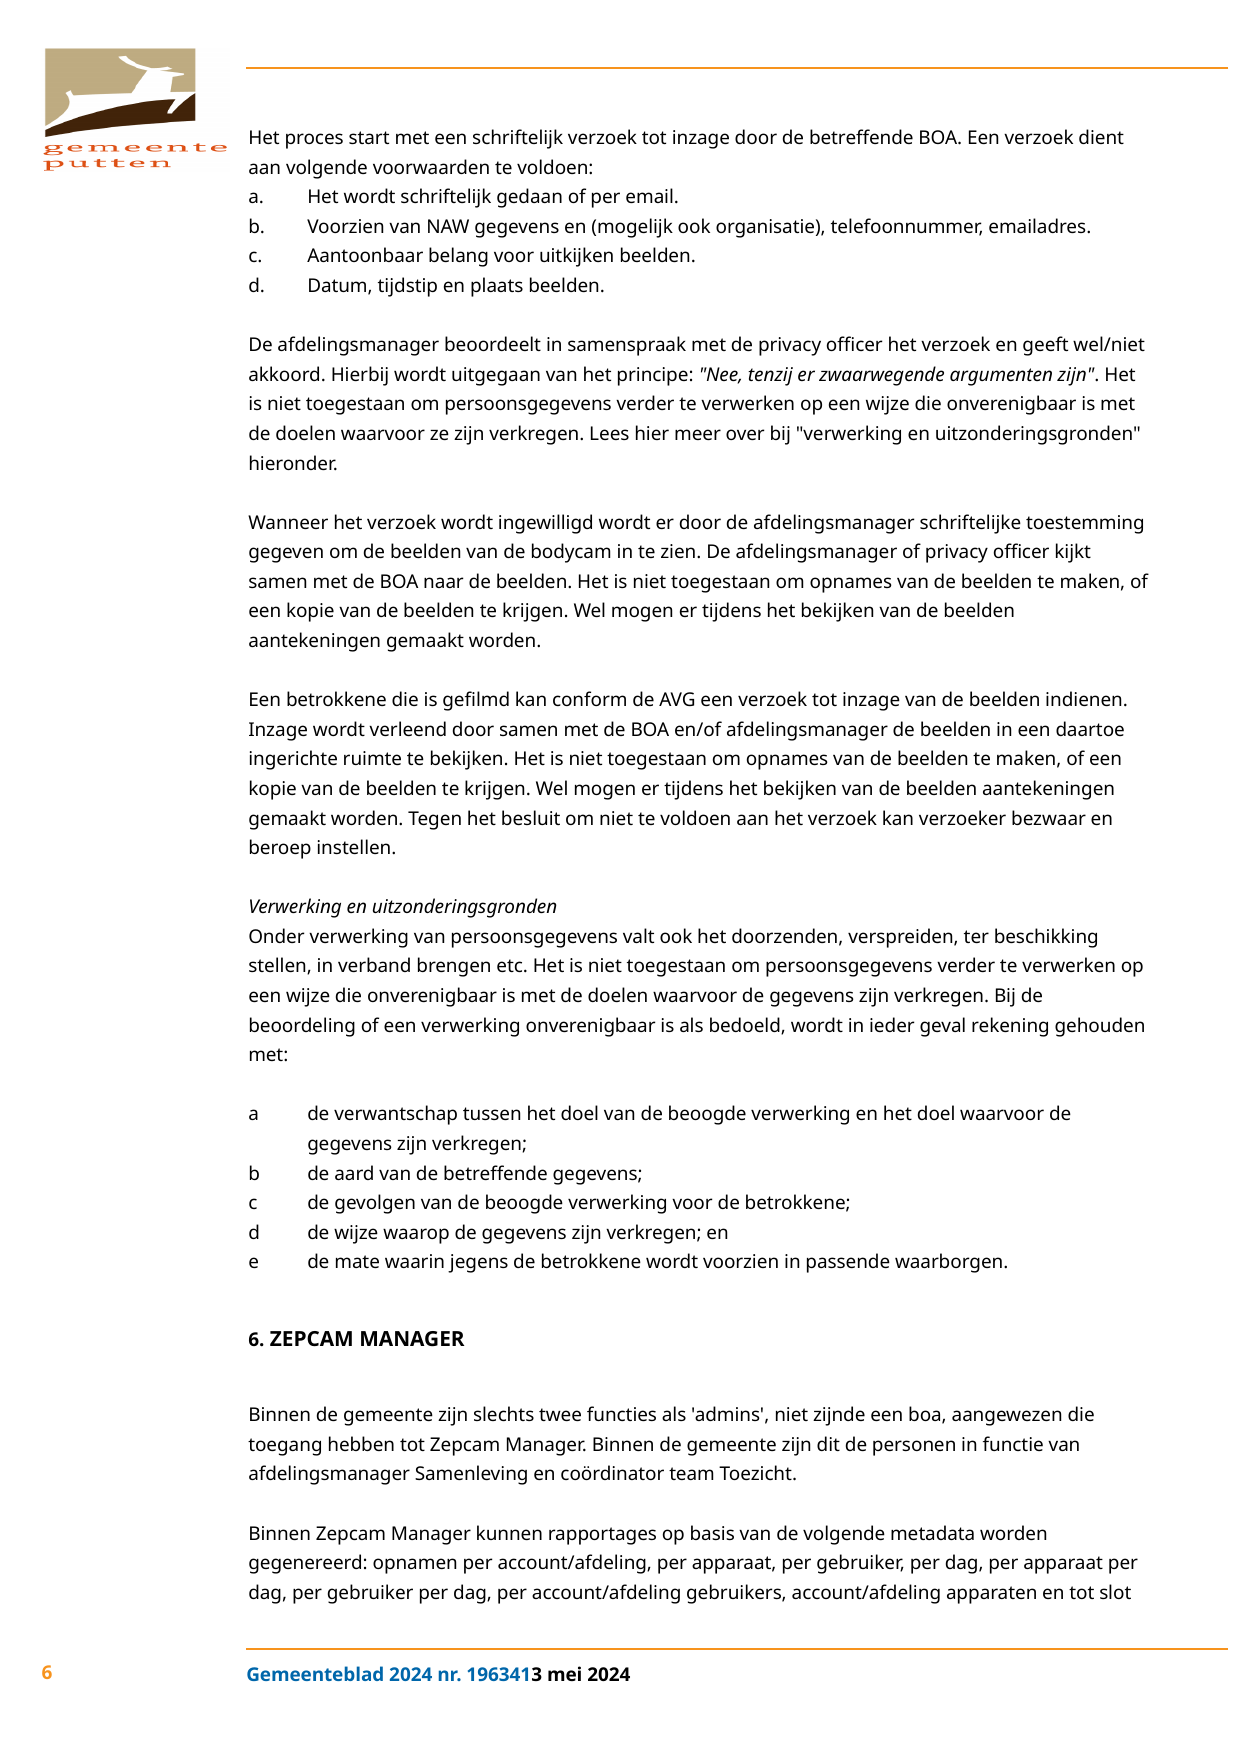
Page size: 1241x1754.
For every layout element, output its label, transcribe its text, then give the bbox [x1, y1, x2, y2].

text Binnen de gemeente zijn slechts twee functies als 'admins', niet zijnde een boa, aangewezen die toegang hebben tot Zepcam Manager. Binnen de gemeente zijn dit de personen in functie van afdelingsmanager Samenleving en coördinator team Toezicht. [248, 1401, 1152, 1486]
picture [41, 47, 231, 172]
list de verwantschap tussen het doel van de beoogde verwerking en het doel waarvoor de gegevens zijn verkregen; [248, 1101, 1152, 1156]
list de wijze waarop de gegevens zijn verkregen; en [248, 1219, 1152, 1245]
text Wanneer het verzoek wordt ingewilligd wordt er door de afdelingsmanager schriftelijke toestemming gegeven om de beelden van de bodycam in te zien. De afdelingsmanager of privacy officer kijkt samen met de BOA naar de beelden. Het is niet toegestaan om opnames van de beelden te maken, of een kopie van de beelden te krijgen. Wel mogen er tijdens het bekijken van de beelden aantekeningen gemaakt worden. [248, 509, 1152, 653]
text De afdelingsmanager beoordeelt in samenspraak met de privacy officer het verzoek en geeft wel/niet akkoord. Hierbij wordt uitgegaan van het principe: "Nee, tenzij er zwaarwegende argumenten zijn". Het is niet toegestaan om persoonsgegevens verder te verwerken op een wijze die onverenigbaar is met de doelen waarvoor ze zijn verkregen. Lees hier meer over bij "verwerking en uitzonderingsgronden" hieronder. [248, 331, 1152, 476]
list de mate waarin jegens de betrokkene wordt voorzien in passende waarborgen. [248, 1248, 1152, 1274]
text 6. ZEPCAM MANAGER [248, 1324, 1152, 1352]
list de aard van de betreffende gegevens; [248, 1160, 1152, 1186]
list de gevolgen van de beoogde verwerking voor de betrokkene; [248, 1189, 1152, 1215]
text Het proces start met een schriftelijk verzoek tot inzage door de betreffende BOA. Een verzoek dient aan volgende voorwaarden te voldoen: [248, 124, 1152, 180]
text Onder verwerking van persoonsgegevens valt ook het doorzenden, verspreiden, ter beschikking stellen, in verband brengen etc. Het is niet toegestaan om persoonsgegevens verder te verwerken op een wijze die onverenigbaar is met de doelen waarvoor de gegevens zijn verkregen. Bij de beoordeling of een verwerking onverenigbaar is als bedoeld, wordt in ieder geval rekening gehouden met: [248, 923, 1152, 1067]
list Aantoonbaar belang voor uitkijken beelden. [248, 243, 1152, 268]
list Datum, tijdstip en plaats beelden. [248, 272, 1152, 298]
text Verwerking en uitzonderingsgronden [248, 893, 1152, 919]
list Voorzien van NAW gegevens en (mogelijk ook organisatie), telefoonnummer, emailadres. [248, 213, 1152, 239]
text Binnen Zepcam Manager kunnen rapportages op basis van de volgende metadata worden gegenereerd: opnamen per account/afdeling, per apparaat, per gebruiker, per dag, per apparaat per dag, per gebruiker per dag, per account/afdeling gebruikers, account/afdeling apparaten en tot slot [248, 1520, 1152, 1605]
text Een betrokkene die is gefilmd kan conform de AVG een verzoek tot inzage van de beelden indienen. Inzage wordt verleend door samen met de BOA en/of afdelingsmanager de beelden in een daartoe ingerichte ruimte te bekijken. Het is niet toegestaan om opnames van de beelden te maken, of een kopie van de beelden te krijgen. Wel mogen er tijdens het bekijken van de beelden aantekeningen gemaakt worden. Tegen het besluit om niet te voldoen aan het verzoek kan verzoeker bezwaar en beroep instellen. [248, 686, 1152, 860]
list Het wordt schriftelijk gedaan of per email. [248, 183, 1152, 209]
